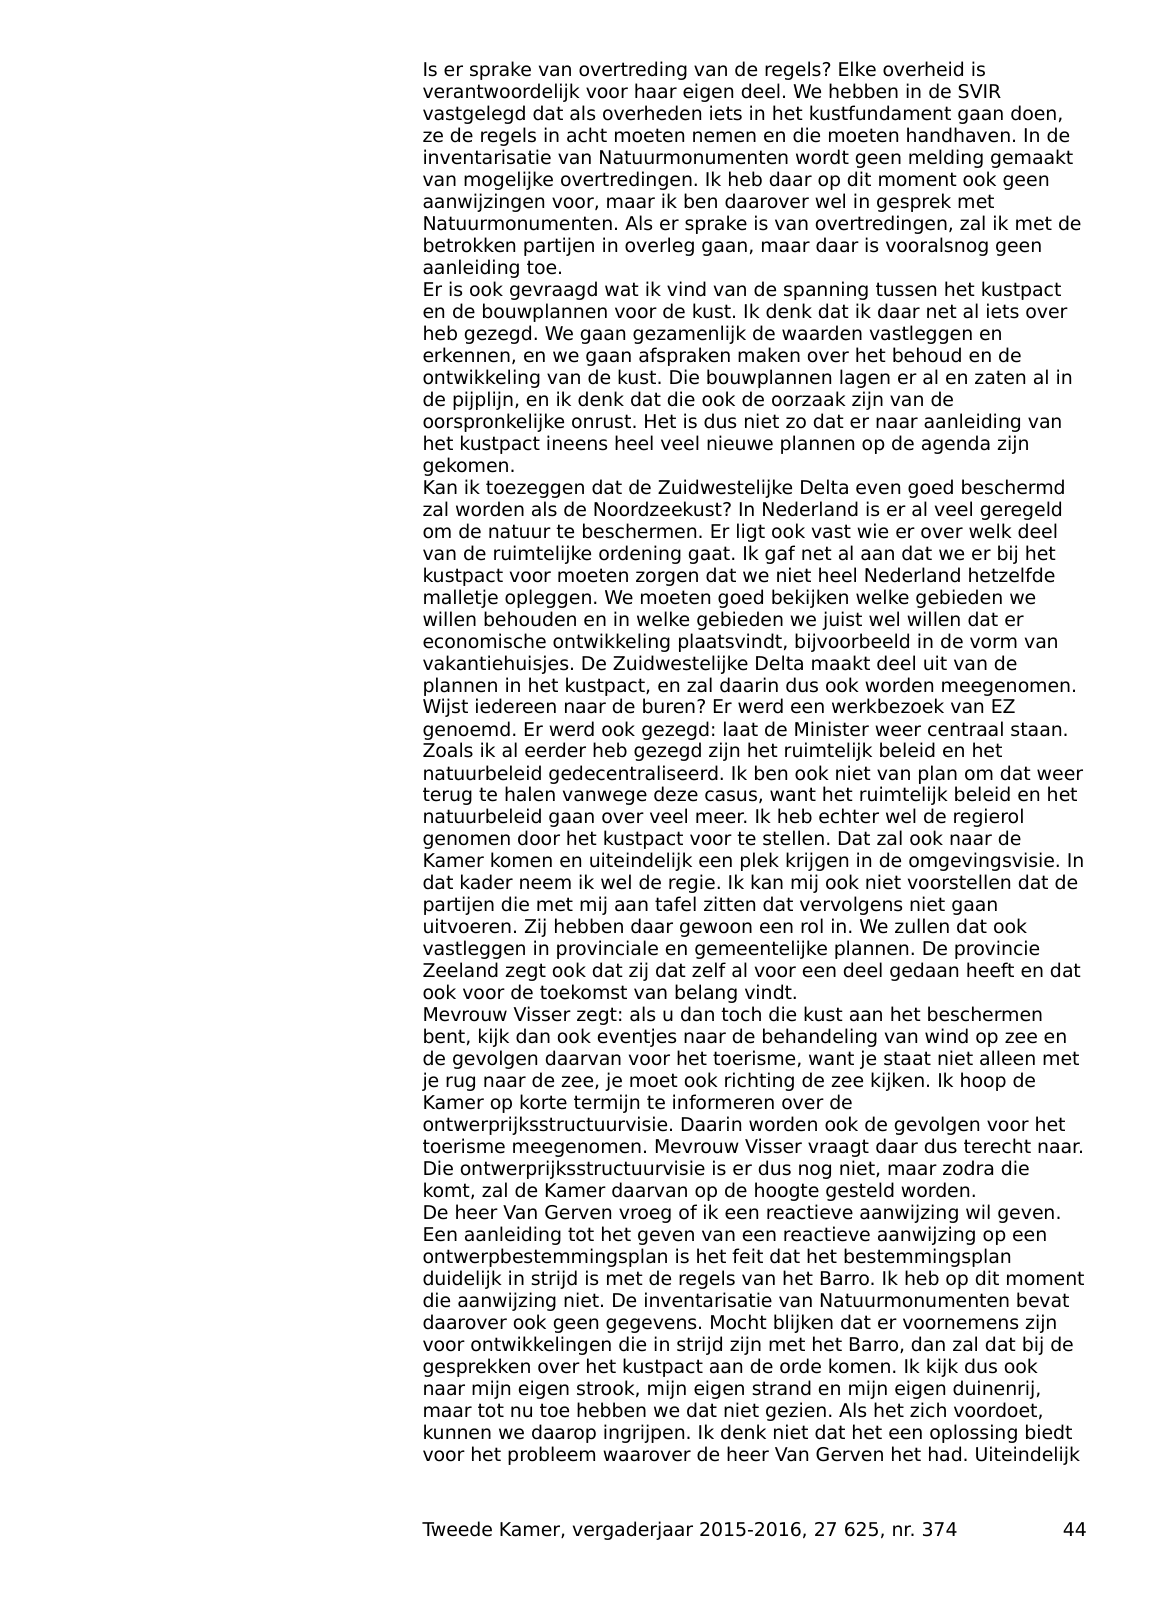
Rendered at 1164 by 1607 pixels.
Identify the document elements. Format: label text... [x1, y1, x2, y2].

text De heer Van Gerven vroeg of ik een reactieve aanwijzing wil geven. Een aanleiding tot het geven van een reactieve aanwijzing op een ontwerpbestemmingsplan is het feit dat het bestemmingsplan duidelijk in strijd is met de regels van het Barro. Ik heb op dit moment die aanwijzing niet. De inventarisatie van Natuurmonumenten bevat daarover ook geen gegevens. Mocht blijken dat er voornemens zijn voor ontwikkelingen die in strijd zijn met het Barro, dan zal dat bij de gesprekken over het kustpact aan de orde komen. Ik kijk dus ook naar mijn eigen strook, mijn eigen strand en mijn eigen duinenrij, maar tot nu toe hebben we dat niet gezien. Als het zich voordoet, kunnen we daarop ingrijpen. Ik denk niet dat het een oplossing biedt voor het probleem waarover de heer Van Gerven het had. Uiteindelijk [422, 1202, 1087, 1466]
text Kan ik toezeggen dat de Zuidwestelijke Delta even goed beschermd zal worden als de Noordzeekust? In Nederland is er al veel geregeld om de natuur te beschermen. Er ligt ook vast wie er over welk deel van de ruimtelijke ordening gaat. Ik gaf net al aan dat we er bij het kustpact voor moeten zorgen dat we niet heel Nederland hetzelfde malletje opleggen. We moeten goed bekijken welke gebieden we willen behouden en in welke gebieden we juist wel willen dat er economische ontwikkeling plaatsvindt, bijvoorbeeld in de vorm van vakantiehuisjes. De Zuidwestelijke Delta maakt deel uit van de plannen in het kustpact, en zal daarin dus ook worden meegenomen. [422, 477, 1087, 696]
text Wijst iedereen naar de buren? Er werd een werkbezoek van EZ genoemd. Er werd ook gezegd: laat de Minister weer centraal staan. Zoals ik al eerder heb gezegd zijn het ruimtelijk beleid en het natuurbeleid gedecentraliseerd. Ik ben ook niet van plan om dat weer terug te halen vanwege deze casus, want het ruimtelijk beleid en het natuurbeleid gaan over veel meer. Ik heb echter wel de regierol genomen door het kustpact voor te stellen. Dat zal ook naar de Kamer komen en uiteindelijk een plek krijgen in de omgevingsvisie. In dat kader neem ik wel de regie. Ik kan mij ook niet voorstellen dat de partijen die met mij aan tafel zitten dat vervolgens niet gaan uitvoeren. Zij hebben daar gewoon een rol in. We zullen dat ook vastleggen in provinciale en gemeentelijke plannen. De provincie Zeeland zegt ook dat zij dat zelf al voor een deel gedaan heeft en dat ook voor de toekomst van belang vindt. [422, 696, 1087, 1004]
text Er is ook gevraagd wat ik vind van de spanning tussen het kustpact en de bouwplannen voor de kust. Ik denk dat ik daar net al iets over heb gezegd. We gaan gezamenlijk de waarden vastleggen en erkennen, en we gaan afspraken maken over het behoud en de ontwikkeling van de kust. Die bouwplannen lagen er al en zaten al in de pijplijn, en ik denk dat die ook de oorzaak zijn van de oorspronkelijke onrust. Het is dus niet zo dat er naar aanleiding van het kustpact ineens heel veel nieuwe plannen op de agenda zijn gekomen. [422, 279, 1087, 477]
text Is er sprake van overtreding van de regels? Elke overheid is verantwoordelijk voor haar eigen deel. We hebben in de SVIR vastgelegd dat als overheden iets in het kustfundament gaan doen, ze de regels in acht moeten nemen en die moeten handhaven. In de inventarisatie van Natuurmonumenten wordt geen melding gemaakt van mogelijke overtredingen. Ik heb daar op dit moment ook geen aanwijzingen voor, maar ik ben daarover wel in gesprek met Natuurmonumenten. Als er sprake is van overtredingen, zal ik met de betrokken partijen in overleg gaan, maar daar is vooralsnog geen aanleiding toe. [422, 59, 1087, 279]
text Mevrouw Visser zegt: als u dan toch die kust aan het beschermen bent, kijk dan ook eventjes naar de behandeling van wind op zee en de gevolgen daarvan voor het toerisme, want je staat niet alleen met je rug naar de zee, je moet ook richting de zee kijken. Ik hoop de Kamer op korte termijn te informeren over de ontwerprijksstructuurvisie. Daarin worden ook de gevolgen voor het toerisme meegenomen. Mevrouw Visser vraagt daar dus terecht naar. Die ontwerprijksstructuurvisie is er dus nog niet, maar zodra die komt, zal de Kamer daarvan op de hoogte gesteld worden. [422, 1004, 1087, 1202]
